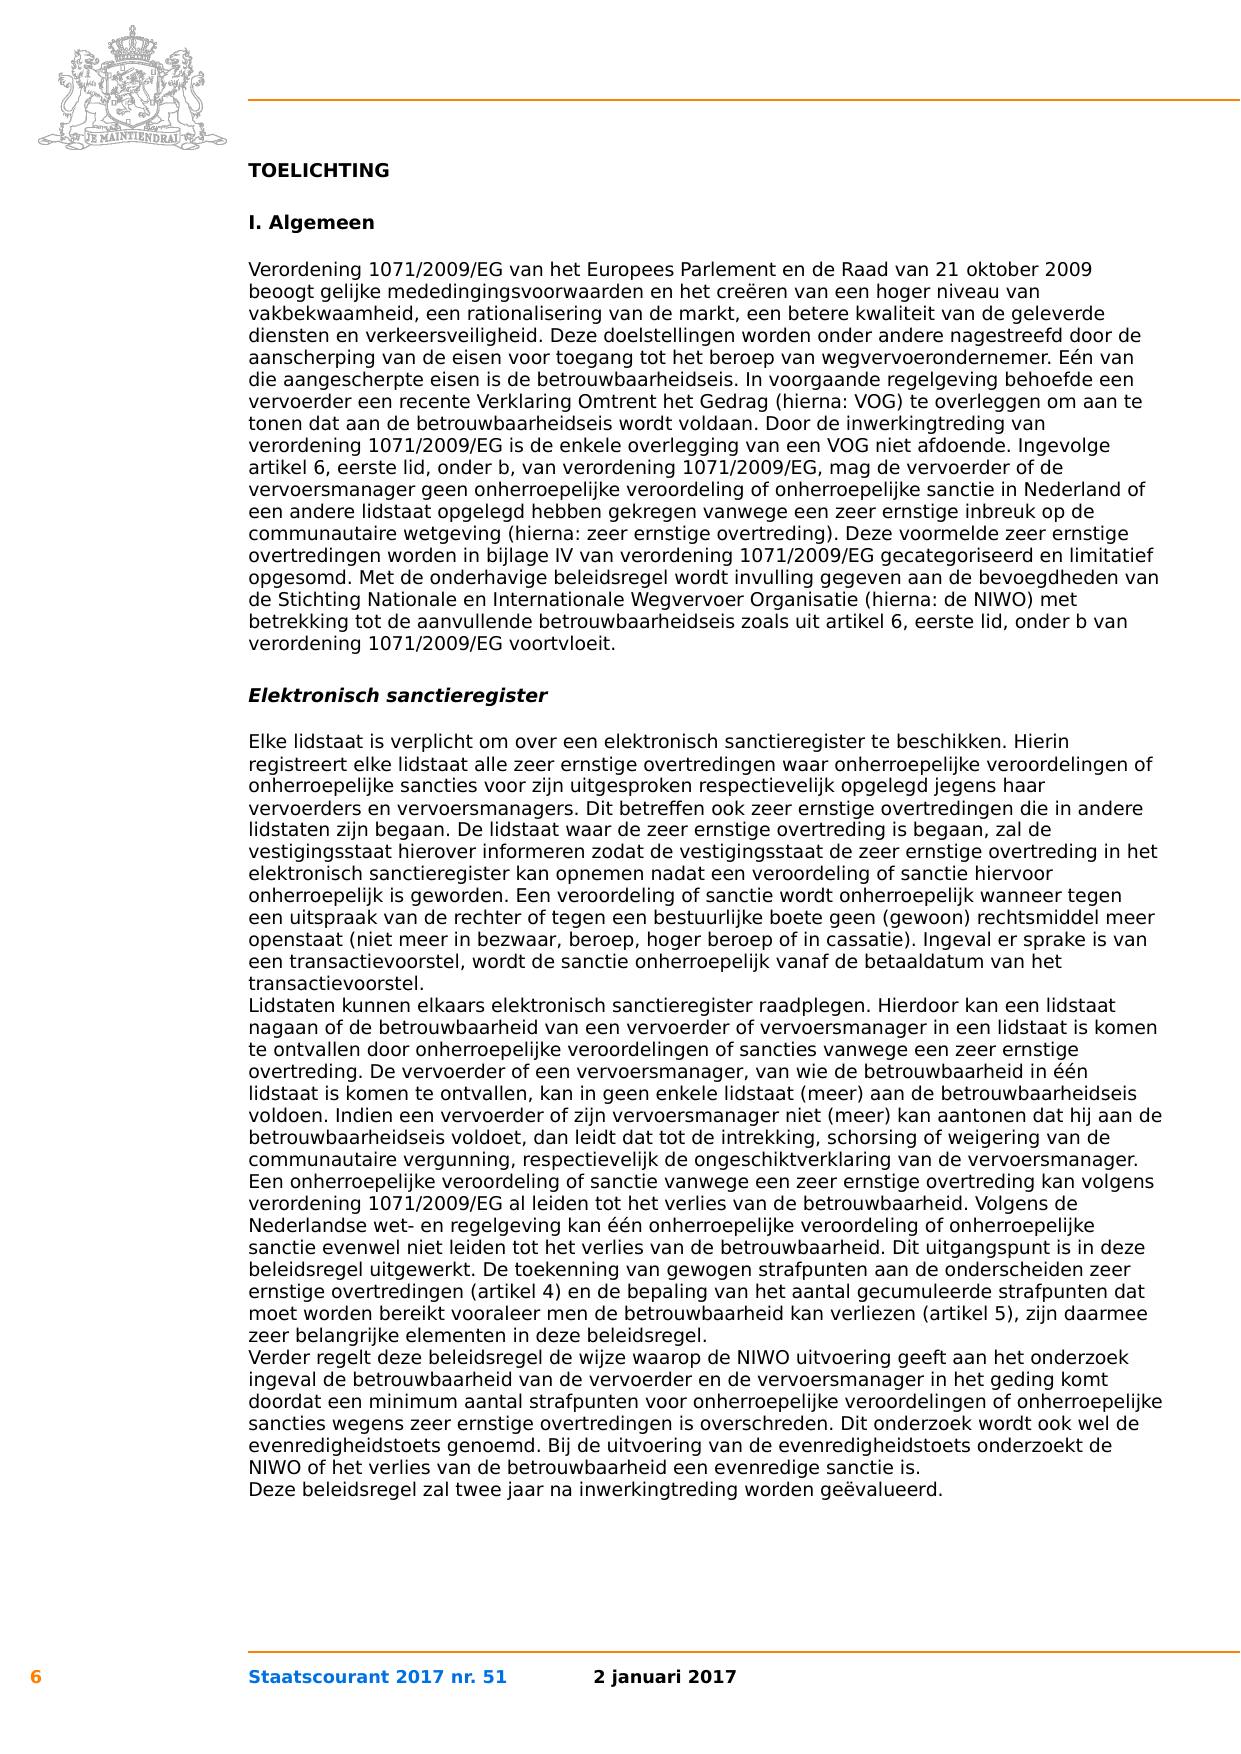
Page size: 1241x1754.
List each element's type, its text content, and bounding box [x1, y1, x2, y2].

text Lidstaten kunnen elkaars elektronisch sanctieregister raadplegen. Hierdoor kan een lidstaat nagaan of de betrouwbaarheid van een vervoerder of vervoersmanager in een lidstaat is komen te ontvallen door onherroepelijke veroordelingen of sancties vanwege een zeer ernstige overtreding. De vervoerder of een vervoersmanager, van wie de betrouwbaarheid in één lidstaat is komen te ontvallen, kan in geen enkele lidstaat (meer) aan de betrouwbaarheidseis voldoen. Indien een vervoerder of zijn vervoersmanager niet (meer) kan aantonen dat hij aan de betrouwbaarheidseis voldoet, dan leidt dat tot de intrekking, schorsing of weigering van de communautaire vergunning, respectievelijk de ongeschiktverklaring van de vervoersmanager. [248, 995, 1163, 1171]
subtitle Elektronisch sanctieregister [248, 684, 1163, 706]
text Elke lidstaat is verplicht om over een elektronisch sanctieregister te beschikken. Hierin registreert elke lidstaat alle zeer ernstige overtredingen waar onherroepelijke veroordelingen of onherroepelijke sancties voor zijn uitgesproken respectievelijk opgelegd jegens haar vervoerders en vervoersmanagers. Dit betreffen ook zeer ernstige overtredingen die in andere lidstaten zijn begaan. De lidstaat waar de zeer ernstige overtreding is begaan, zal de vestigingsstaat hierover informeren zodat de vestigingsstaat de zeer ernstige overtreding in het elektronisch sanctieregister kan opnemen nadat een veroordeling of sanctie hiervoor onherroepelijk is geworden. Een veroordeling of sanctie wordt onherroepelijk wanneer tegen een uitspraak van de rechter of tegen een bestuurlijke boete geen (gewoon) rechtsmiddel meer openstaat (niet meer in bezwaar, beroep, hoger beroep of in cassatie). Ingeval er sprake is van een transactievoorstel, wordt de sanctie onherroepelijk vanaf de betaaldatum van het transactievoorstel. [248, 731, 1163, 995]
subtitle TOELICHTING [248, 160, 1163, 182]
text Een onherroepelijke veroordeling of sanctie vanwege een zeer ernstige overtreding kan volgens verordening 1071/2009/EG al leiden tot het verlies van de betrouwbaarheid. Volgens de Nederlandse wet- en regelgeving kan één onherroepelijke veroordeling of onherroepelijke sanctie evenwel niet leiden tot het verlies van de betrouwbaarheid. Dit uitgangspunt is in deze beleidsregel uitgewerkt. De toekenning van gewogen strafpunten aan de onderscheiden zeer ernstige overtredingen (artikel 4) en de bepaling van het aantal gecumuleerde strafpunten dat moet worden bereikt vooraleer men de betrouwbaarheid kan verliezen (artikel 5), zijn daarmee zeer belangrijke elementen in deze beleidsregel. [248, 1171, 1163, 1347]
picture [38, 25, 227, 150]
text Verordening 1071/2009/EG van het Europees Parlement en de Raad van 21 oktober 2009 beoogt gelijke mededingingsvoorwaarden en het creëren van een hoger niveau van vakbekwaamheid, een rationalisering van de markt, een betere kwaliteit van de geleverde diensten en verkeersveiligheid. Deze doelstellingen worden onder andere nagestreefd door de aanscherping van de eisen voor toegang tot het beroep van wegvervoerondernemer. Eén van die aangescherpte eisen is de betrouwbaarheidseis. In voorgaande regelgeving behoefde een vervoerder een recente Verklaring Omtrent het Gedrag (hierna: VOG) te overleggen om aan te tonen dat aan de betrouwbaarheidseis wordt voldaan. Door de inwerkingtreding van verordening 1071/2009/EG is de enkele overlegging van een VOG niet afdoende. Ingevolge artikel 6, eerste lid, onder b, van verordening 1071/2009/EG, mag de vervoerder of de vervoersmanager geen onherroepelijke veroordeling of onherroepelijke sanctie in Nederland of een andere lidstaat opgelegd hebben gekregen vanwege een zeer ernstige inbreuk op de communautaire wetgeving (hierna: zeer ernstige overtreding). Deze voormelde zeer ernstige overtredingen worden in bijlage IV van verordening 1071/2009/EG gecategoriseerd en limitatief opgesomd. Met de onderhavige beleidsregel wordt invulling gegeven aan de bevoegdheden van de Stichting Nationale en Internationale Wegvervoer Organisatie (hierna: de NIWO) met betrekking tot de aanvullende betrouwbaarheidseis zoals uit artikel 6, eerste lid, onder b van verordening 1071/2009/EG voortvloeit. [248, 259, 1163, 654]
text Verder regelt deze beleidsregel de wijze waarop de NIWO uitvoering geeft aan het onderzoek ingeval de betrouwbaarheid van de vervoerder en de vervoersmanager in het geding komt doordat een minimum aantal strafpunten voor onherroepelijke veroordelingen of onherroepelijke sancties wegens zeer ernstige overtredingen is overschreden. Dit onderzoek wordt ook wel de evenredigheidstoets genoemd. Bij de uitvoering van de evenredigheidstoets onderzoekt de NIWO of het verlies van de betrouwbaarheid een evenredige sanctie is. [248, 1347, 1163, 1479]
text Deze beleidsregel zal twee jaar na inwerkingtreding worden geëvalueerd. [248, 1479, 1163, 1501]
subtitle I. Algemeen [248, 212, 1163, 234]
